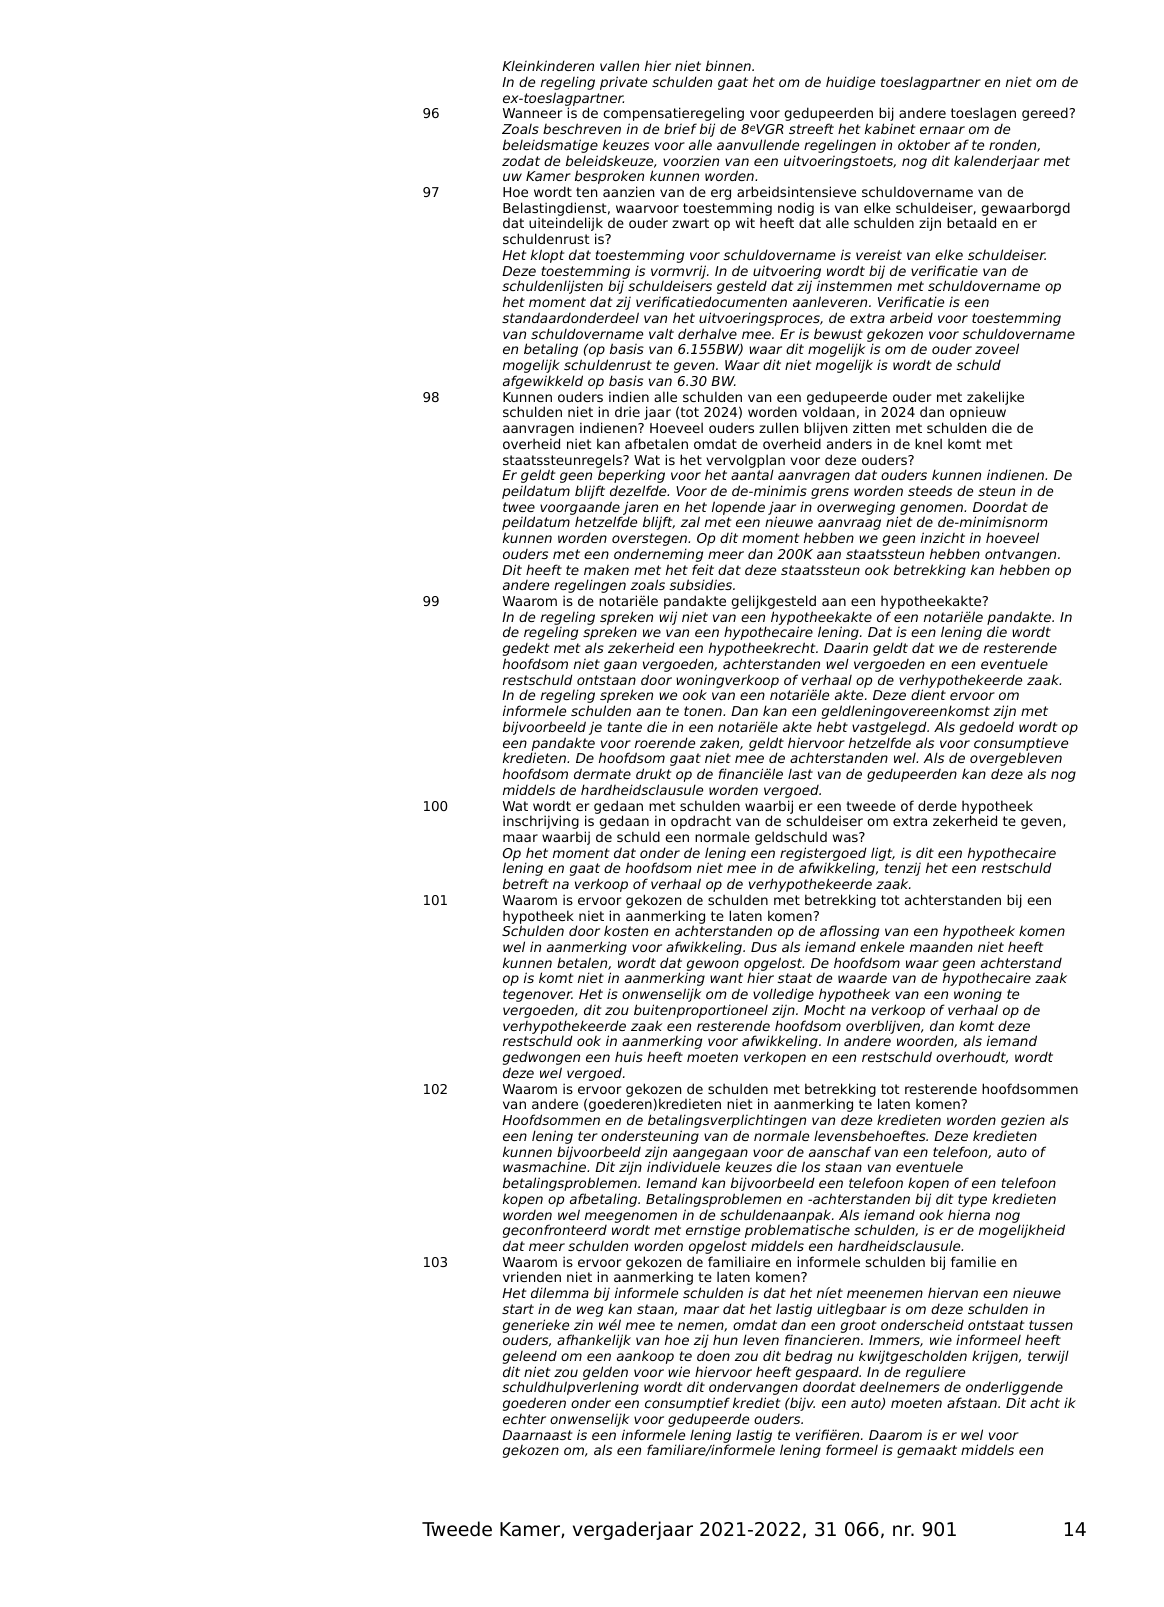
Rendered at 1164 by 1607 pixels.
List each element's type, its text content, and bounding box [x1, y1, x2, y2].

table_cell [422, 846, 496, 893]
table_cell 96 [422, 106, 496, 122]
table_cell Waarom is ervoor gekozen de schulden met betrekking tot achterstanden bij een hypotheek niet in aanmerking te laten komen? [496, 893, 1087, 924]
table_cell 103 [422, 1255, 496, 1286]
table_cell [422, 1286, 496, 1459]
table_cell 100 [422, 798, 496, 846]
table_cell Waarom is ervoor gekozen de familiaire en informele schulden bij familie en vrienden niet in aanmerking te laten komen? [496, 1255, 1087, 1286]
table_cell Op het moment dat onder de lening een registergoed ligt, is dit een hypothecaire lening en gaat de hoofdsom niet mee in de afwikkeling, tenzij het een restschuld betreft na verkoop of verhaal op de verhypothekeerde zaak. [496, 846, 1087, 893]
table_cell Waarom is de notariële pandakte gelijkgesteld aan een hypotheekakte? [496, 594, 1087, 609]
table_cell Wanneer is de compensatieregeling voor gedupeerden bij andere toeslagen gereed? [496, 106, 1087, 122]
table_cell Er geldt geen beperking voor het aantal aanvragen dat ouders kunnen indienen. De peildatum blijft dezelfde. Voor de de-minimis grens worden steeds de steun in de twee voorgaande jaren en het lopende jaar in overweging genomen. Doordat de peildatum hetzelfde blijft, zal met een nieuwe aanvraag niet de de-minimisnorm kunnen worden overstegen. Op dit moment hebben we geen inzicht in hoeveel ouders met een onderneming meer dan 200K aan staatssteun hebben ontvangen. Dit heeft te maken met het feit dat deze staatssteun ook betrekking kan hebben op andere regelingen zoals subsidies. [496, 468, 1087, 594]
table_cell 101 [422, 893, 496, 924]
table_cell [422, 122, 496, 185]
table_cell In de regeling spreken wij niet van een hypotheekakte of een notariële pandakte. In de regeling spreken we van een hypothecaire lening. Dat is een lening die wordt gedekt met als zekerheid een hypotheekrecht. Daarin geldt dat we de resterende hoofdsom niet gaan vergoeden, achterstanden wel vergoeden en een eventuele restschuld ontstaan door woningverkoop of verhaal op de verhypothekeerde zaak. In de regeling spreken we ook van een notariële akte. Deze dient ervoor om informele schulden aan te tonen. Dan kan een geldleningovereenkomst zijn met bijvoorbeeld je tante die in een notariële akte hebt vastgelegd. Als gedoeld wordt op een pandakte voor roerende zaken, geldt hiervoor hetzelfde als voor consumptieve kredieten. De hoofdsom gaat niet mee de achterstanden wel. Als de overgebleven hoofdsom dermate drukt op de financiële last van de gedupeerden kan deze als nog middels de hardheidsclausule worden vergoed. [496, 610, 1087, 798]
table_cell [422, 610, 496, 798]
table_cell Het klopt dat toestemming voor schuldovername is vereist van elke schuldeiser. Deze toestemming is vormvrij. In de uitvoering wordt bij de verificatie van de schuldenlijsten bij schuldeisers gesteld dat zij instemmen met schuldovername op het moment dat zij verificatiedocumenten aanleveren. Verificatie is een standaardonderdeel van het uitvoeringsproces, de extra arbeid voor toestemming van schuldovername valt derhalve mee. Er is bewust gekozen voor schuldovername en betaling (op basis van 6.155BW) waar dit mogelijk is om de ouder zoveel mogelijk schuldenrust te geven. Waar dit niet mogelijk is wordt de schuld afgewikkeld op basis van 6.30 BW. [496, 248, 1087, 389]
table_cell Waarom is ervoor gekozen de schulden met betrekking tot resterende hoofdsommen van andere (goederen)kredieten niet in aanmerking te laten komen? [496, 1081, 1087, 1113]
table_cell Schulden door kosten en achterstanden op de aflossing van een hypotheek komen wel in aanmerking voor afwikkeling. Dus als iemand enkele maanden niet heeft kunnen betalen, wordt dat gewoon opgelost. De hoofdsom waar geen achterstand op is komt niet in aanmerking want hier staat de waarde van de hypothecaire zaak tegenover. Het is onwenselijk om de volledige hypotheek van een woning te vergoeden, dit zou buitenproportioneel zijn. Mocht na verkoop of verhaal op de verhypothekeerde zaak een resterende hoofdsom overblijven, dan komt deze restschuld ook in aanmerking voor afwikkeling. In andere woorden, als iemand gedwongen een huis heeft moeten verkopen en een restschuld overhoudt, wordt deze wel vergoed. [496, 924, 1087, 1081]
table_cell [422, 468, 496, 594]
table_cell Kunnen ouders indien alle schulden van een gedupeerde ouder met zakelijke schulden niet in drie jaar (tot 2024) worden voldaan, in 2024 dan opnieuw aanvragen indienen? Hoeveel ouders zullen blijven zitten met schulden die de overheid niet kan afbetalen omdat de overheid anders in de knel komt met staatssteunregels? Wat is het vervolgplan voor deze ouders? [496, 389, 1087, 468]
table_cell [422, 924, 496, 1081]
table_cell 98 [422, 389, 496, 468]
table_cell Zoals beschreven in de brief bij de 8eVGR streeft het kabinet ernaar om de beleidsmatige keuzes voor alle aanvullende regelingen in oktober af te ronden, zodat de beleidskeuze, voorzien van een uitvoeringstoets, nog dit kalenderjaar met uw Kamer besproken kunnen worden. [496, 122, 1087, 185]
table_cell Hoe wordt ten aanzien van de erg arbeidsintensieve schuldovername van de Belastingdienst, waarvoor toestemming nodig is van elke schuldeiser, gewaarborgd dat uiteindelijk de ouder zwart op wit heeft dat alle schulden zijn betaald en er schuldenrust is? [496, 185, 1087, 248]
table_cell Hoofdsommen en de betalingsverplichtingen van deze kredieten worden gezien als een lening ter ondersteuning van de normale levensbehoeftes. Deze kredieten kunnen bijvoorbeeld zijn aangegaan voor de aanschaf van een telefoon, auto of wasmachine. Dit zijn individuele keuzes die los staan van eventuele betalingsproblemen. Iemand kan bijvoorbeeld een telefoon kopen of een telefoon kopen op afbetaling. Betalingsproblemen en -achterstanden bij dit type kredieten worden wel meegenomen in de schuldenaanpak. Als iemand ook hierna nog geconfronteerd wordt met ernstige problematische schulden, is er de mogelijkheid dat meer schulden worden opgelost middels een hardheidsclausule. [496, 1113, 1087, 1254]
table_cell [422, 248, 496, 389]
table_cell [422, 59, 496, 106]
table_cell [422, 1113, 496, 1254]
table_cell Kleinkinderen vallen hier niet binnen. In de regeling private schulden gaat het om de huidige toeslagpartner en niet om de ex-toeslagpartner. [496, 59, 1087, 106]
table_cell Het dilemma bij informele schulden is dat het níet meenemen hiervan een nieuwe start in de weg kan staan, maar dat het lastig uitlegbaar is om deze schulden in generieke zin wél mee te nemen, omdat dan een groot onderscheid ontstaat tussen ouders, afhankelijk van hoe zij hun leven financieren. Immers, wie informeel heeft geleend om een aankoop te doen zou dit bedrag nu kwijtgescholden krijgen, terwijl dit niet zou gelden voor wie hiervoor heeft gespaard. In de reguliere schuldhulpverlening wordt dit ondervangen doordat deelnemers de onderliggende goederen onder een consumptief krediet (bijv. een auto) moeten afstaan. Dit acht ik echter onwenselijk voor gedupeerde ouders. Daarnaast is een informele lening lastig te verifiëren. Daarom is er wel voor gekozen om, als een familiare/informele lening formeel is gemaakt middels een [496, 1286, 1087, 1459]
table_cell 99 [422, 594, 496, 609]
table_cell 102 [422, 1081, 496, 1113]
table_cell 97 [422, 185, 496, 248]
table_cell Wat wordt er gedaan met schulden waarbij er een tweede of derde hypotheek inschrijving is gedaan in opdracht van de schuldeiser om extra zekerheid te geven, maar waarbij de schuld een normale geldschuld was? [496, 798, 1087, 846]
